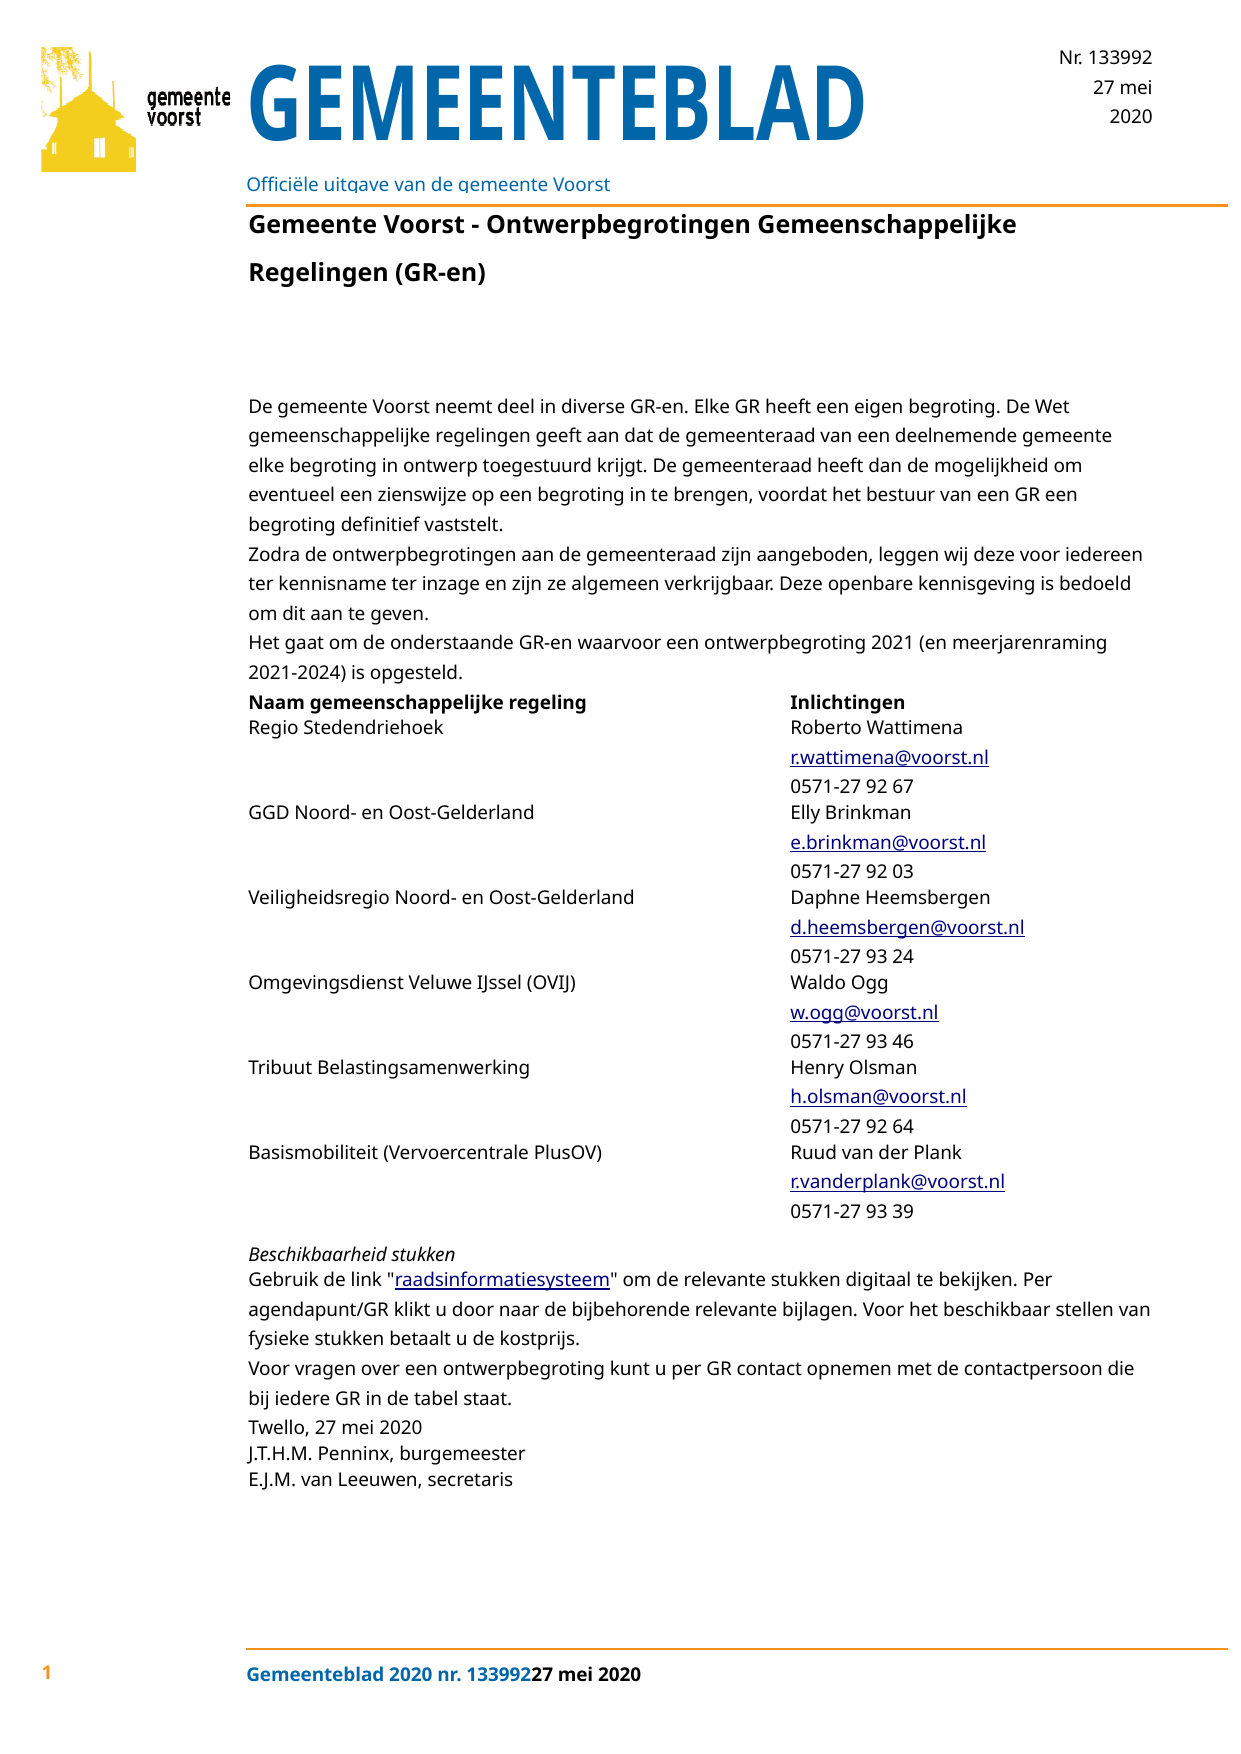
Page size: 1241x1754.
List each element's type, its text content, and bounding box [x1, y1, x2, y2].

table_cell Omgevingsdienst Veluwe IJssel (OVIJ) [248, 969, 790, 1054]
table_cell Basismobiliteit (Vervoercentrale PlusOV) [248, 1139, 790, 1224]
text Beschikbaarheid stukken [248, 1241, 1152, 1266]
text Twello, 27 mei 2020 [248, 1414, 1152, 1440]
text J.T.H.M. Penninx, burgemeester [248, 1440, 1152, 1466]
table_cell Veiligheidsregio Noord- en Oost-Gelderland [248, 884, 790, 969]
table_cell Regio Stedendriehoek [248, 715, 790, 799]
table_header Inlichtingen [790, 689, 1152, 714]
table_cell Roberto Wattimena r.wattimena@voorst.nl 0571-27 92 67 [790, 715, 1152, 799]
text Zodra de ontwerpbegrotingen aan de gemeenteraad zijn aangeboden, leggen wij deze voor iedereen ter kennisname ter inzage en zijn ze algemeen verkrijgbaar. Deze openbare kennisgeving is bedoeld om dit aan te geven. [248, 541, 1152, 626]
table_cell Waldo Ogg w.ogg@voorst.nl 0571-27 93 46 [790, 969, 1152, 1054]
table_header Naam gemeenschappelijke regeling [248, 689, 790, 714]
picture [41, 47, 231, 172]
text Gemeente Voorst - Ontwerpbegrotingen Gemeenschappelijke Regelingen (GR-en) [248, 207, 1152, 288]
table_cell Tribuut Belastingsamenwerking [248, 1054, 790, 1139]
table_cell Ruud van der Plank r.vanderplank@voorst.nl 0571-27 93 39 [790, 1139, 1152, 1224]
table_cell Elly Brinkman e.brinkman@voorst.nl 0571-27 92 03 [790, 800, 1152, 884]
table_cell Henry Olsman h.olsman@voorst.nl 0571-27 92 64 [790, 1054, 1152, 1139]
table_cell Daphne Heemsbergen d.heemsbergen@voorst.nl 0571-27 93 24 [790, 884, 1152, 969]
table_cell GGD Noord- en Oost-Gelderland [248, 800, 790, 884]
text Voor vragen over een ontwerpbegroting kunt u per GR contact opnemen met de contactpersoon die bij iedere GR in de tabel staat. [248, 1355, 1152, 1411]
text De gemeente Voorst neemt deel in diverse GR-en. Elke GR heeft een eigen begroting. De Wet gemeenschappelijke regelingen geeft aan dat de gemeenteraad van een deelnemende gemeente elke begroting in ontwerp toegestuurd krijgt. De gemeenteraad heeft dan de mogelijkheid om eventueel een zienswijze op een begroting in te brengen, voordat het bestuur van een GR een begroting definitief vaststelt. [248, 393, 1152, 537]
text E.J.M. van Leeuwen, secretaris [248, 1466, 1152, 1492]
text Gebruik de link "raadsinformatiesysteem" om de relevante stukken digitaal te bekijken. Per agendapunt/GR klikt u door naar de bijbehorende relevante bijlagen. Voor het beschikbaar stellen van fysieke stukken betaalt u de kostprijs. [248, 1266, 1152, 1351]
text Het gaat om de onderstaande GR-en waarvoor een ontwerpbegroting 2021 (en meerjarenraming 2021-2024) is opgesteld. [248, 629, 1152, 685]
